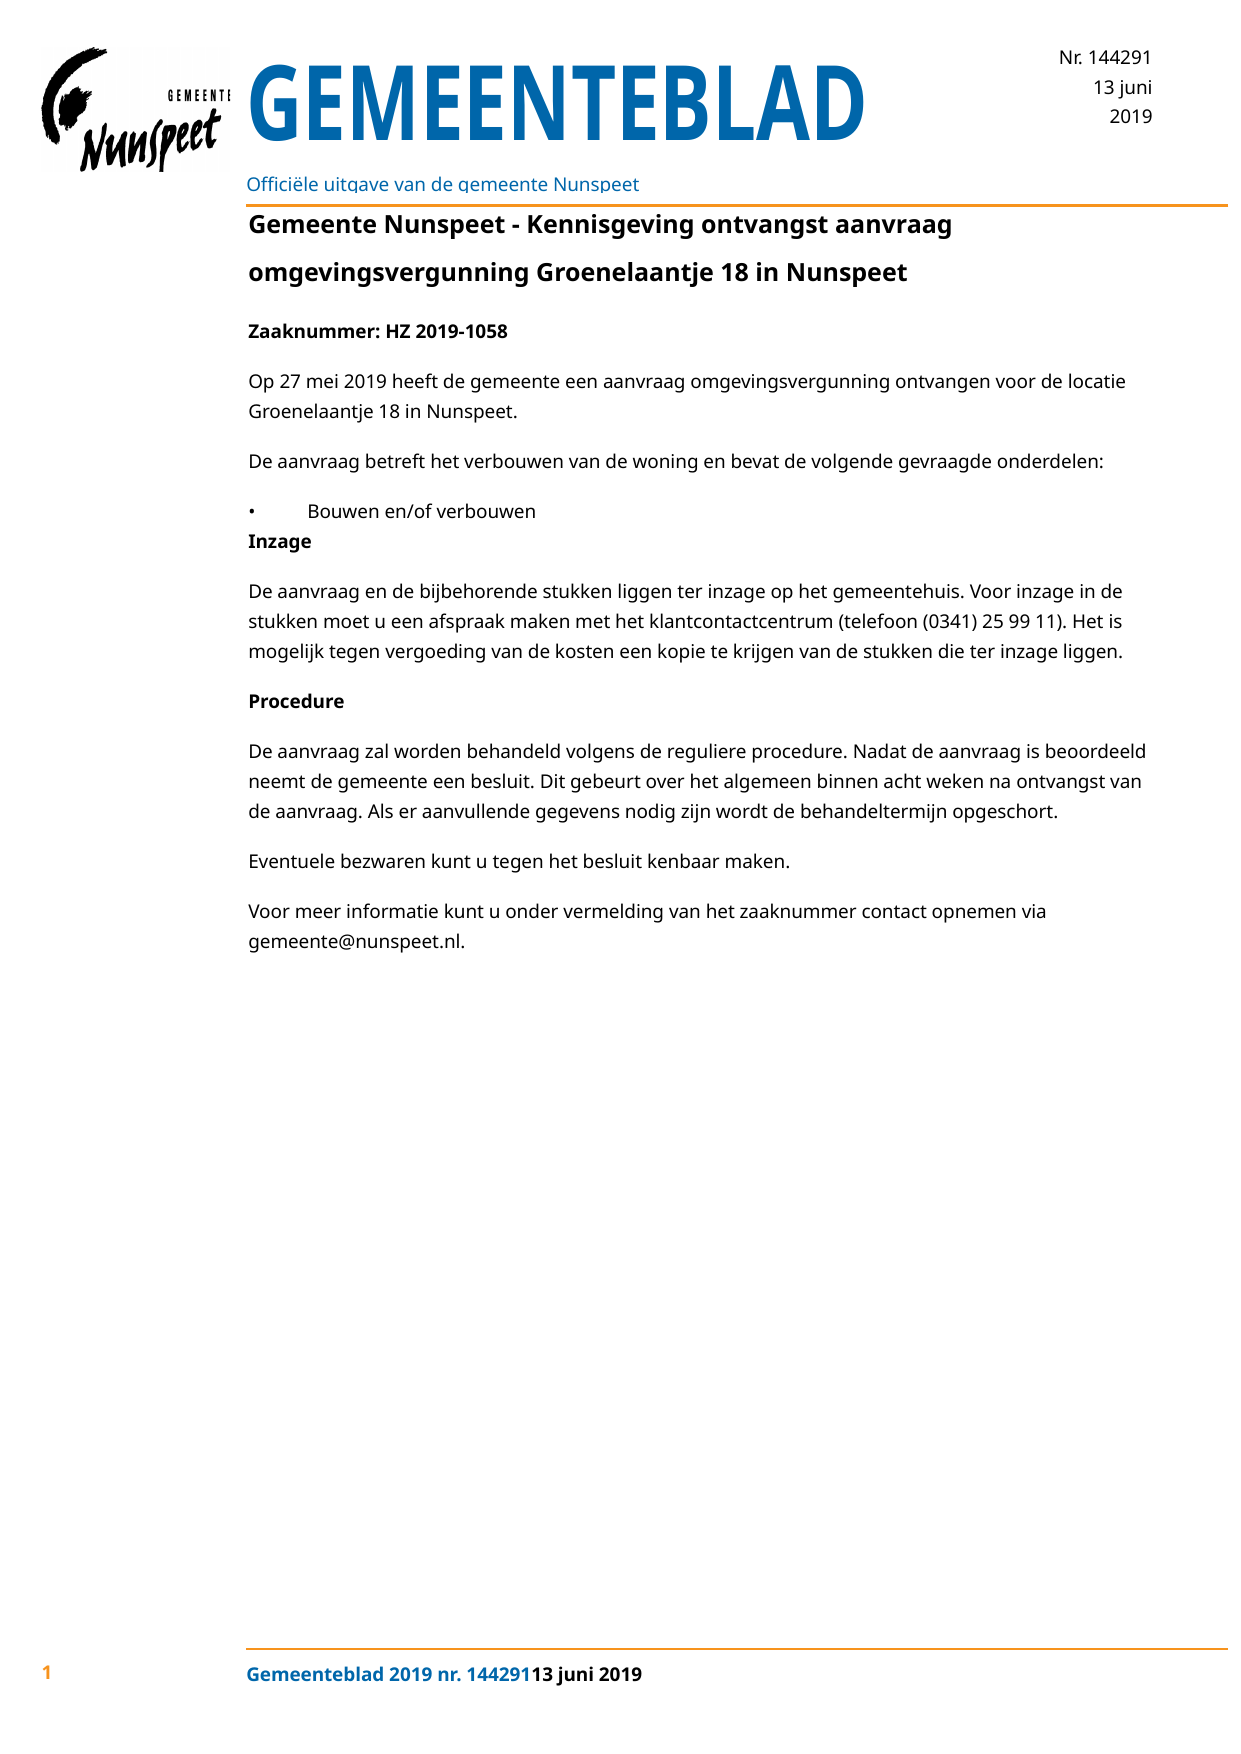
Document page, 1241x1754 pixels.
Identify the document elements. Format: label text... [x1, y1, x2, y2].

text De aanvraag en de bijbehorende stukken liggen ter inzage op het gemeentehuis. Voor inzage in de stukken moet u een afspraak maken met het klantcontactcentrum (telefoon (0341) 25 99 11). Het is mogelijk tegen vergoeding van de kosten een kopie te krijgen van de stukken die ter inzage liggen. [248, 579, 1152, 664]
text De aanvraag zal worden behandeld volgens de reguliere procedure. Nadat de aanvraag is beoordeeld neemt de gemeente een besluit. Dit gebeurt over het algemeen binnen acht weken na ontvangst van de aanvraag. Als er aanvullende gegevens nodig zijn wordt de behandeltermijn opgeschort. [248, 739, 1152, 824]
text De aanvraag betreft het verbouwen van de woning en bevat de volgende gevraagde onderdelen: [248, 448, 1152, 474]
text Procedure [248, 688, 1152, 714]
picture [41, 47, 231, 172]
text Gemeente Nunspeet - Kennisgeving ontvangst aanvraag omgevingsvergunning Groenelaantje 18 in Nunspeet [248, 207, 1152, 288]
text Eventuele bezwaren kunt u tegen het besluit kenbaar maken. [248, 848, 1152, 874]
text Voor meer informatie kunt u onder vermelding van het zaaknummer contact opnemen via gemeente@nunspeet.nl. [248, 899, 1152, 954]
text Inzage [248, 528, 1152, 554]
list Bouwen en/of verbouwen [248, 499, 1152, 524]
text Op 27 mei 2019 heeft de gemeente een aanvraag omgevingsvergunning ontvangen voor de locatie Groenelaantje 18 in Nunspeet. [248, 368, 1152, 424]
text Zaaknummer: HZ 2019-1058 [248, 318, 1152, 344]
